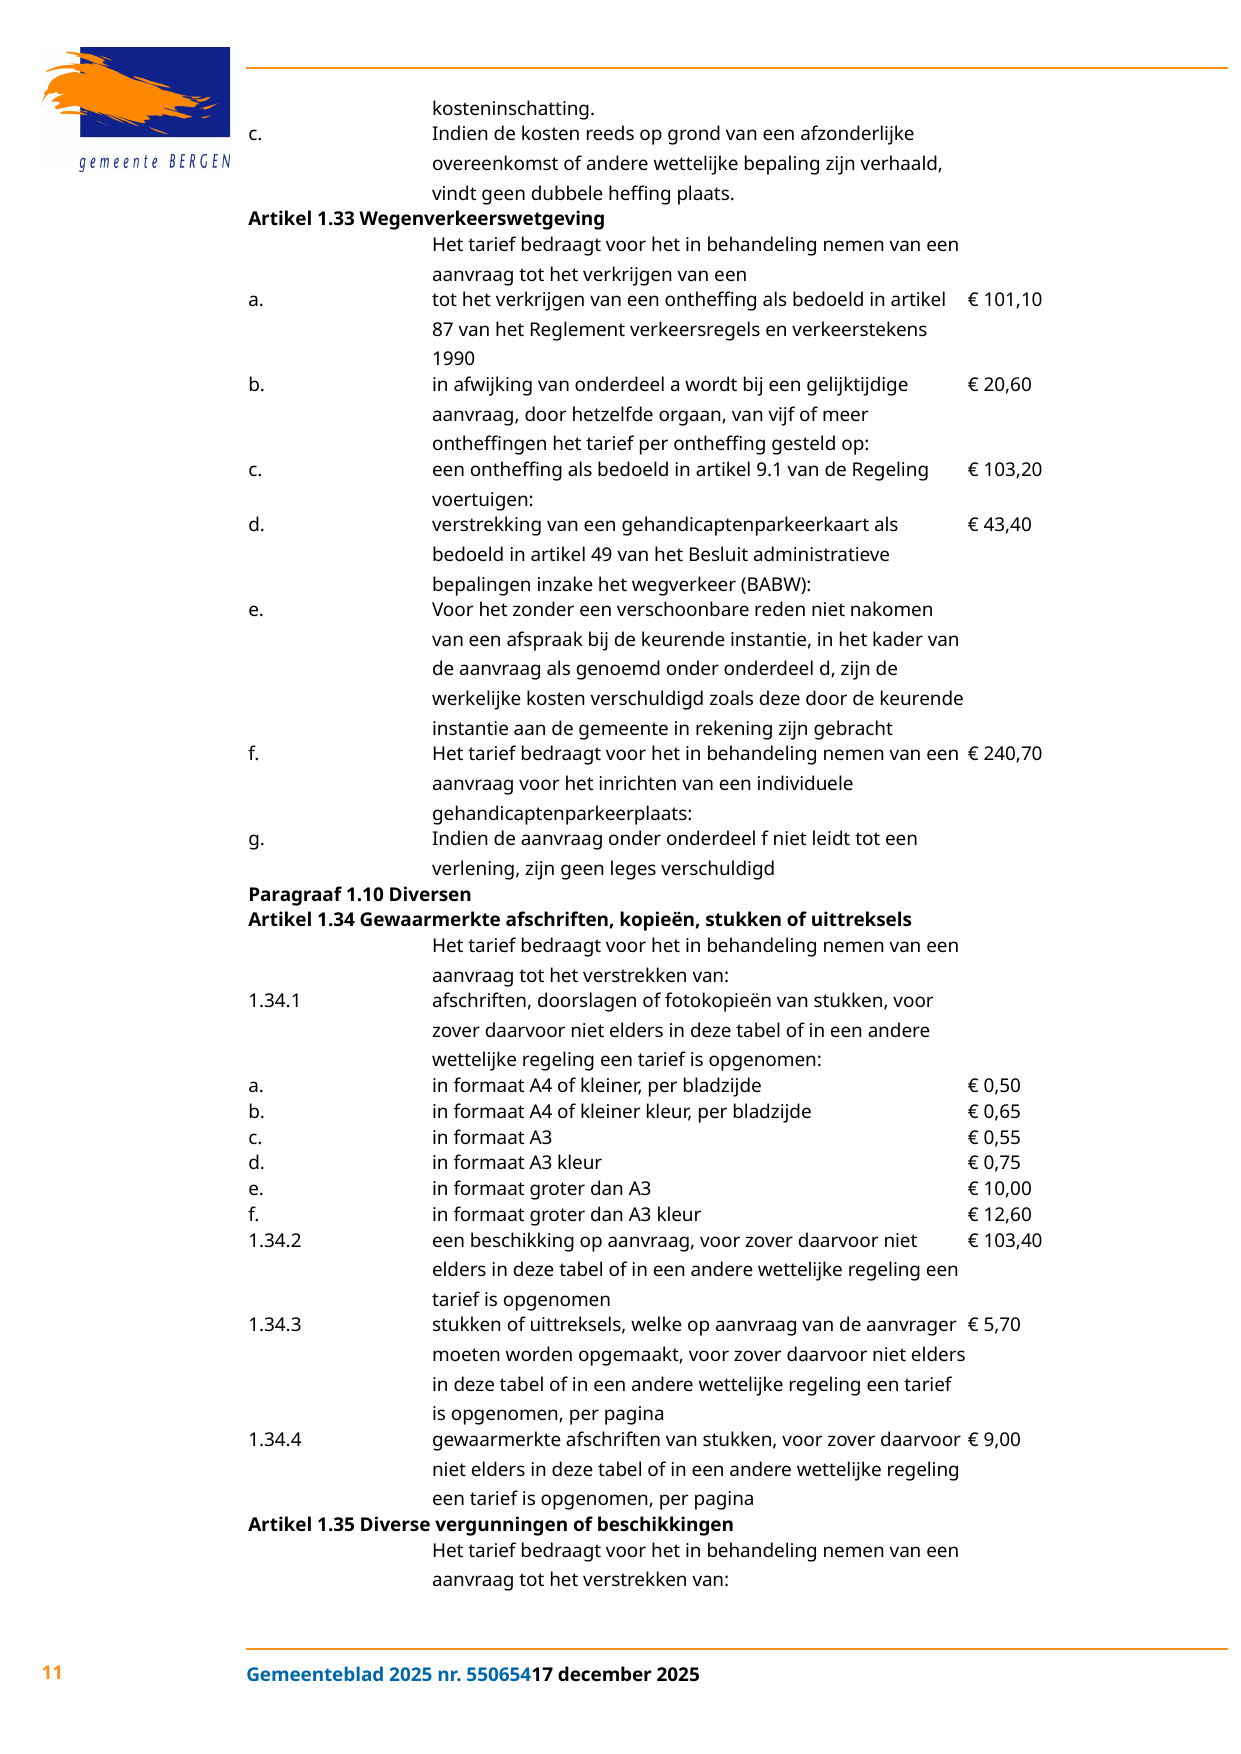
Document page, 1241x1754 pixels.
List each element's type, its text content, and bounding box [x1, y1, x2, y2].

table_cell [248, 95, 432, 121]
table_cell Het tarief bedraagt voor het in behandeling nemen van een aanvraag tot het verstrekken van: [432, 932, 968, 987]
table_cell [968, 825, 1152, 881]
table_cell a. [248, 1073, 432, 1098]
table_cell [248, 1537, 432, 1592]
table_cell c. [248, 1124, 432, 1149]
table_cell € 103,20 [968, 456, 1152, 512]
table_cell [248, 231, 432, 286]
table_cell Het tarief bedraagt voor het in behandeling nemen van een aanvraag tot het verkrijgen van een [432, 231, 968, 286]
table_cell Het tarief bedraagt voor het in behandeling nemen van een aanvraag tot het verstrekken van: [432, 1537, 968, 1592]
table_cell b. [248, 1098, 432, 1124]
table_cell Indien de kosten reeds op grond van een afzonderlijke overeenkomst of andere wettelijke bepaling zijn verhaald, vindt geen dubbele heffing plaats. [432, 121, 968, 205]
table_cell € 0,65 [968, 1098, 1152, 1124]
table_cell in formaat groter dan A3 [432, 1175, 968, 1201]
table_cell € 0,55 [968, 1124, 1152, 1149]
table_cell c. [248, 456, 432, 512]
table_cell kosteninschatting. [432, 95, 968, 121]
table_cell Het tarief bedraagt voor het in behandeling nemen van een aanvraag voor het inrichten van een individuele gehandicaptenparkeerplaats: [432, 741, 968, 825]
table_cell € 103,40 [968, 1227, 1152, 1312]
table_cell 1.34.2 [248, 1227, 432, 1312]
table_cell € 10,00 [968, 1175, 1152, 1201]
table_cell Artikel 1.35 Diverse vergunningen of beschikkingen [248, 1511, 1152, 1537]
table_cell € 0,50 [968, 1073, 1152, 1098]
table_cell € 240,70 [968, 741, 1152, 825]
table_cell d. [248, 512, 432, 596]
table_cell [248, 932, 432, 987]
table_cell € 0,75 [968, 1150, 1152, 1175]
table_cell tot het verkrijgen van een ontheffing als bedoeld in artikel 87 van het Reglement verkeersregels en verkeerstekens 1990 [432, 286, 968, 371]
table_cell c. [248, 121, 432, 205]
table_cell afschriften, doorslagen of fotokopieën van stukken, voor zover daarvoor niet elders in deze tabel of in een andere wettelijke regeling een tarief is opgenomen: [432, 988, 968, 1072]
table_cell € 12,60 [968, 1201, 1152, 1227]
table_cell [968, 121, 1152, 205]
table_cell 1.34.3 [248, 1312, 432, 1426]
table_cell € 9,00 [968, 1426, 1152, 1511]
table_cell f. [248, 741, 432, 825]
table_cell e. [248, 1175, 432, 1201]
table_cell een beschikking op aanvraag, voor zover daarvoor niet elders in deze tabel of in een andere wettelijke regeling een tarief is opgenomen [432, 1227, 968, 1312]
table_cell Voor het zonder een verschoonbare reden niet nakomen van een afspraak bij de keurende instantie, in het kader van de aanvraag als genoemd onder onderdeel d, zijn de werkelijke kosten verschuldigd zoals deze door de keurende instantie aan de gemeente in rekening zijn gebracht [432, 596, 968, 741]
table_cell in formaat A4 of kleiner, per bladzijde [432, 1073, 968, 1098]
table_cell [968, 932, 1152, 987]
table_cell in formaat A4 of kleiner kleur, per bladzijde [432, 1098, 968, 1124]
table_cell een ontheffing als bedoeld in artikel 9.1 van de Regeling voertuigen: [432, 456, 968, 512]
table_cell € 43,40 [968, 512, 1152, 596]
table_cell stukken of uittreksels, welke op aanvraag van de aanvrager moeten worden opgemaakt, voor zover daarvoor niet elders in deze tabel of in een andere wettelijke regeling een tarief is opgenomen, per pagina [432, 1312, 968, 1426]
table_cell in formaat groter dan A3 kleur [432, 1201, 968, 1227]
table_cell in formaat A3 kleur [432, 1150, 968, 1175]
table_cell g. [248, 825, 432, 881]
table_cell d. [248, 1150, 432, 1175]
table_cell in afwijking van onderdeel a wordt bij een gelijktijdige aanvraag, door hetzelfde orgaan, van vijf of meer ontheffingen het tarief per ontheffing gesteld op: [432, 371, 968, 456]
table_cell gewaarmerkte afschriften van stukken, voor zover daarvoor niet elders in deze tabel of in een andere wettelijke regeling een tarief is opgenomen, per pagina [432, 1426, 968, 1511]
table_cell verstrekking van een gehandicaptenparkeerkaart als bedoeld in artikel 49 van het Besluit administratieve bepalingen inzake het wegverkeer (BABW): [432, 512, 968, 596]
table_cell 1.34.4 [248, 1426, 432, 1511]
table_cell [968, 231, 1152, 286]
table_cell b. [248, 371, 432, 456]
table_cell Artikel 1.34 Gewaarmerkte afschriften, kopieën, stukken of uittreksels [248, 906, 1152, 932]
table_cell a. [248, 286, 432, 371]
table_cell e. [248, 596, 432, 741]
table_cell [968, 95, 1152, 121]
picture [41, 47, 231, 172]
table_cell € 5,70 [968, 1312, 1152, 1426]
table_cell f. [248, 1201, 432, 1227]
table_cell [968, 988, 1152, 1072]
table_cell 1.34.1 [248, 988, 432, 1072]
table_cell Artikel 1.33 Wegenverkeerswetgeving [248, 205, 1152, 231]
table_cell € 101,10 [968, 286, 1152, 371]
table_cell [968, 596, 1152, 741]
table_cell [968, 1537, 1152, 1592]
table_cell in formaat A3 [432, 1124, 968, 1149]
table_cell € 20,60 [968, 371, 1152, 456]
table_cell Paragraaf 1.10 Diversen [248, 881, 1152, 906]
table_cell Indien de aanvraag onder onderdeel f niet leidt tot een verlening, zijn geen leges verschuldigd [432, 825, 968, 881]
